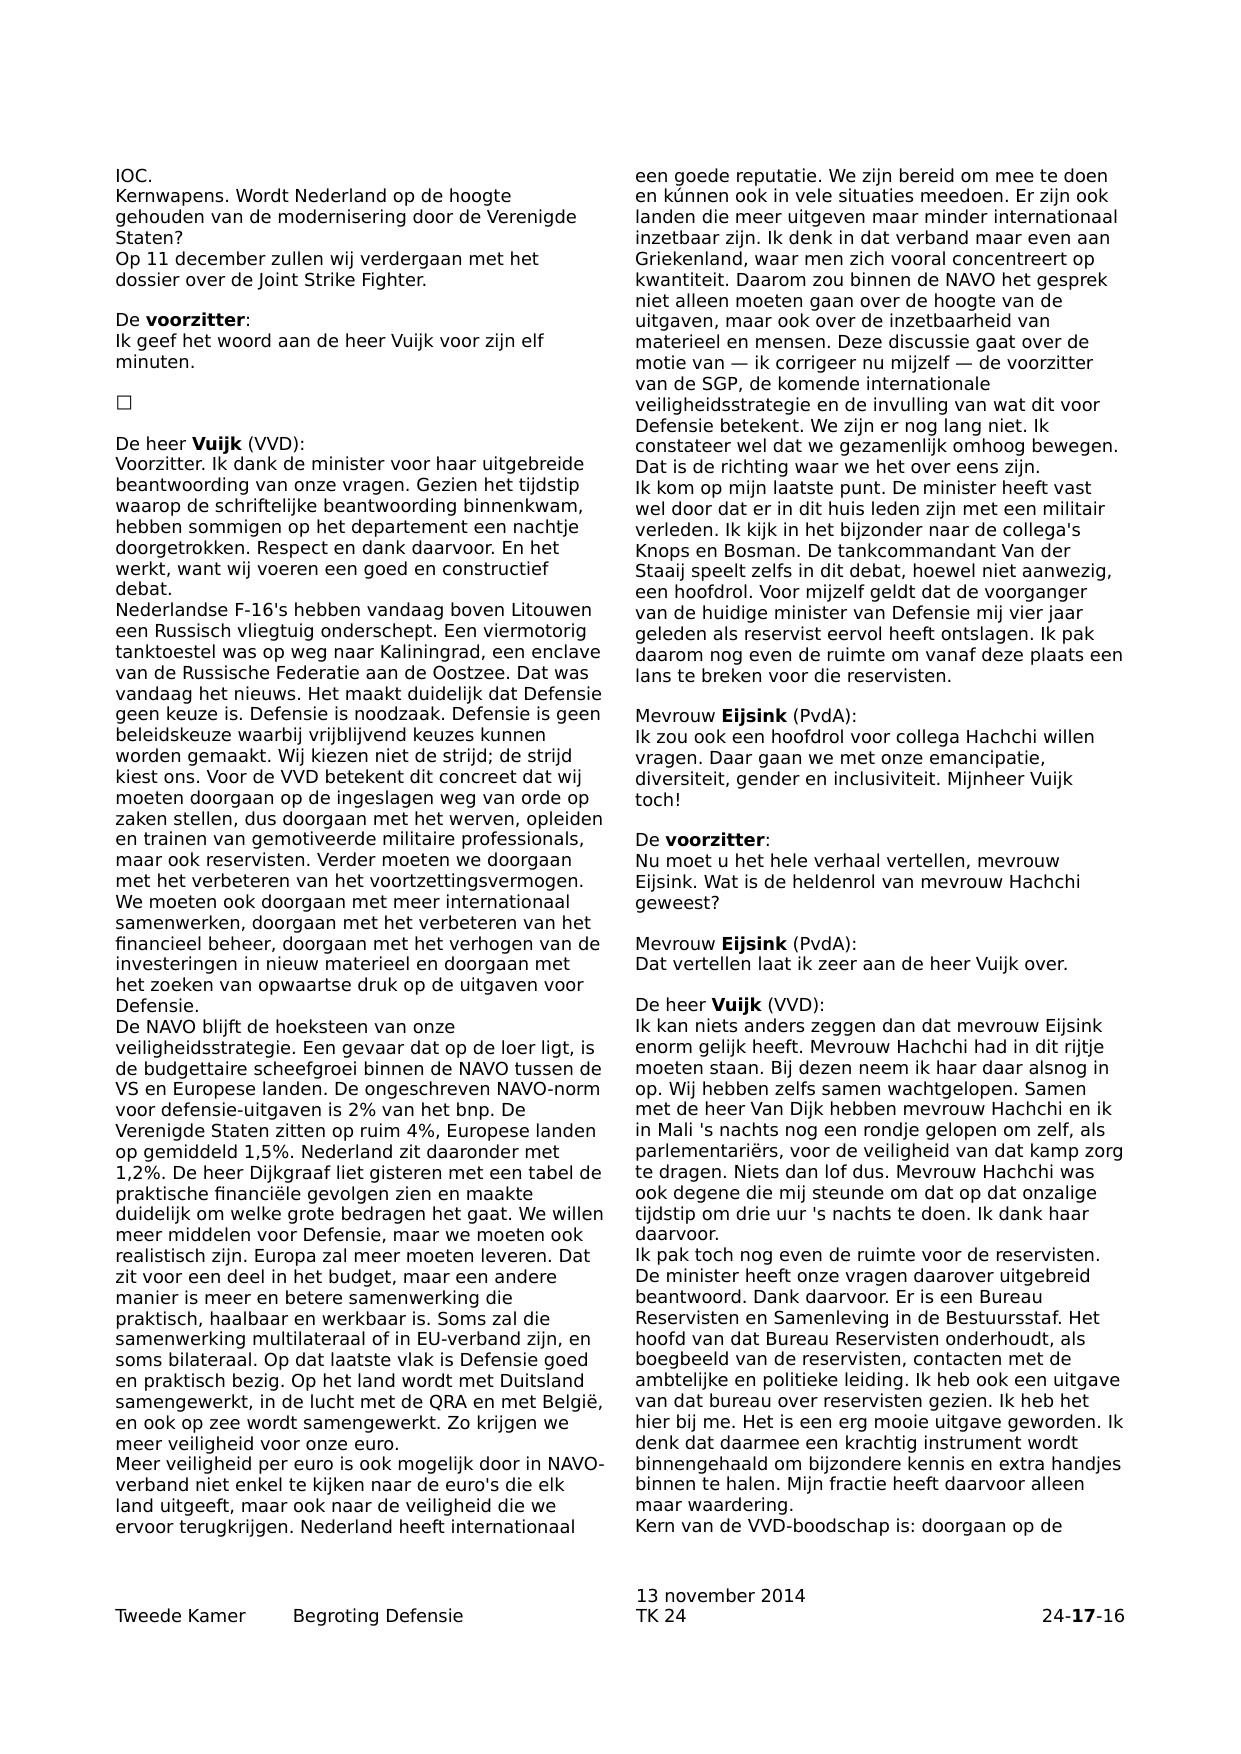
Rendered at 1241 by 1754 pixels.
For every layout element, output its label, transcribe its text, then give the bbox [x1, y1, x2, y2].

text Nederlandse F-16's hebben vandaag boven Litouwen een Russisch vliegtuig onderschept. Een viermotorig tanktoestel was op weg naar Kaliningrad, een enclave van de Russische Federatie aan de Oostzee. Dat was vandaag het nieuws. Het maakt duidelijk dat Defensie geen keuze is. Defensie is noodzaak. Defensie is geen beleidskeuze waarbij vrijblijvend keuzes kunnen worden gemaakt. Wij kiezen niet de strijd; de strijd kiest ons. Voor de VVD betekent dit concreet dat wij moeten doorgaan op de ingeslagen weg van orde op zaken stellen, dus doorgaan met het werven, opleiden en trainen van gemotiveerde militaire professionals, maar ook reservisten. Verder moeten we doorgaan met het verbeteren van het voortzettingsvermogen. We moeten ook doorgaan met meer internationaal samenwerken, doorgaan met het verbeteren van het financieel beheer, doorgaan met het verhogen van de investeringen in nieuw materieel en doorgaan met het zoeken van opwaartse druk op de uitgaven voor Defensie. [115, 600, 605, 1017]
text IOC. [115, 165, 605, 186]
text Kern van de VVD-boodschap is: doorgaan op de [635, 1516, 1125, 1537]
text Kernwapens. Wordt Nederland op de hoogte gehouden van de modernisering door de Verenigde Staten? [115, 186, 605, 249]
text een goede reputatie. We zijn bereid om mee te doen en kúnnen ook in vele situaties meedoen. Er zijn ook landen die meer uitgeven maar minder internationaal inzetbaar zijn. Ik denk in dat verband maar even aan Griekenland, waar men zich vooral concentreert op kwantiteit. Daarom zou binnen de NAVO het gesprek niet alleen moeten gaan over de hoogte van de uitgaven, maar ook over de inzetbaarheid van materieel en mensen. Deze discussie gaat over de motie van — ik corrigeer nu mijzelf — de voorzitter van de SGP, de komende internationale veiligheidsstrategie en de invulling van wat dit voor Defensie betekent. We zijn er nog lang niet. Ik constateer wel dat we gezamenlijk omhoog bewegen. Dat is de richting waar we het over eens zijn. [635, 165, 1125, 478]
text Ik geef het woord aan de heer Vuijk voor zijn elf minuten. [115, 331, 605, 373]
text De voorzitter: [635, 830, 1125, 851]
text Op 11 december zullen wij verdergaan met het dossier over de Joint Strike Fighter. [115, 249, 605, 290]
text De voorzitter: [115, 310, 605, 331]
text Ik kan niets anders zeggen dan dat mevrouw Eijsink enorm gelijk heeft. Mevrouw Hachchi had in dit rijtje moeten staan. Bij dezen neem ik haar daar alsnog in op. Wij hebben zelfs samen wachtgelopen. Samen met de heer Van Dijk hebben mevrouw Hachchi en ik in Mali 's nachts nog een rondje gelopen om zelf, als parlementariërs, voor de veiligheid van dat kamp zorg te dragen. Niets dan lof dus. Mevrouw Hachchi was ook degene die mij steunde om dat op dat onzalige tijdstip om drie uur 's nachts te doen. Ik dank haar daarvoor. [635, 1016, 1125, 1245]
text Nu moet u het hele verhaal vertellen, mevrouw Eijsink. Wat is de heldenrol van mevrouw Hachchi geweest? [635, 851, 1125, 913]
text Voorzitter. Ik dank de minister voor haar uitgebreide beantwoording van onze vragen. Gezien het tijdstip waarop de schriftelijke beantwoording binnenkwam, hebben sommigen op het departement een nachtje doorgetrokken. Respect en dank daarvoor. En het werkt, want wij voeren een goed en constructief debat. [115, 454, 605, 600]
text Ik pak toch nog even de ruimte voor de reservisten. De minister heeft onze vragen daarover uitgebreid beantwoord. Dank daarvoor. Er is een Bureau Reservisten en Samenleving in de Bestuursstaf. Het hoofd van dat Bureau Reservisten onderhoudt, als boegbeeld van de reservisten, contacten met de ambtelijke en politieke leiding. Ik heb ook een uitgave van dat bureau over reservisten gezien. Ik heb het hier bij me. Het is een erg mooie uitgave geworden. Ik denk dat daarmee een krachtig instrument wordt binnengehaald om bijzondere kennis en extra handjes binnen te halen. Mijn fractie heeft daarvoor alleen maar waardering. [635, 1245, 1125, 1516]
text De heer Vuijk (VVD): [115, 433, 605, 454]
text Mevrouw Eijsink (PvdA): [635, 706, 1125, 727]
text Meer veiligheid per euro is ook mogelijk door in NAVO-verband niet enkel te kijken naar de euro's die elk land uitgeeft, maar ook naar de veiligheid die we ervoor terugkrijgen. Nederland heeft internationaal [115, 1454, 605, 1537]
text De heer Vuijk (VVD): [635, 995, 1125, 1016]
text Ik zou ook een hoofdrol voor collega Hachchi willen vragen. Daar gaan we met onze emancipatie, diversiteit, gender en inclusiviteit. Mijnheer Vuijk toch! [635, 727, 1125, 810]
text Ik kom op mijn laatste punt. De minister heeft vast wel door dat er in dit huis leden zijn met een militair verleden. Ik kijk in het bijzonder naar de collega's Knops en Bosman. De tankcommandant Van der Staaij speelt zelfs in dit debat, hoewel niet aanwezig, een hoofdrol. Voor mijzelf geldt dat de voorganger van de huidige minister van Defensie mij vier jaar geleden als reservist eervol heeft ontslagen. Ik pak daarom nog even de ruimte om vanaf deze plaats een lans te breken voor die reservisten. [635, 478, 1125, 686]
text Mevrouw Eijsink (PvdA): [635, 933, 1125, 954]
text De NAVO blijft de hoeksteen van onze veiligheidsstrategie. Een gevaar dat op de loer ligt, is de budgettaire scheefgroei binnen de NAVO tussen de VS en Europese landen. De ongeschreven NAVO-norm voor defensie-uitgaven is 2% van het bnp. De Verenigde Staten zitten op ruim 4%, Europese landen op gemiddeld 1,5%. Nederland zit daaronder met 1,2%. De heer Dijkgraaf liet gisteren met een tabel de praktische financiële gevolgen zien en maakte duidelijk om welke grote bedragen het gaat. We willen meer middelen voor Defensie, maar we moeten ook realistisch zijn. Europa zal meer moeten leveren. Dat zit voor een deel in het budget, maar een andere manier is meer en betere samenwerking die praktisch, haalbaar en werkbaar is. Soms zal die samenwerking multilateraal of in EU-verband zijn, en soms bilateraal. Op dat laatste vlak is Defensie goed en praktisch bezig. Op het land wordt met Duitsland samengewerkt, in de lucht met de QRA en met België, en ook op zee wordt samengewerkt. Zo krijgen we meer veiligheid voor onze euro. [115, 1017, 605, 1454]
text Dat vertellen laat ik zeer aan de heer Vuijk over. [635, 954, 1125, 975]
text ⬜ [115, 393, 605, 413]
